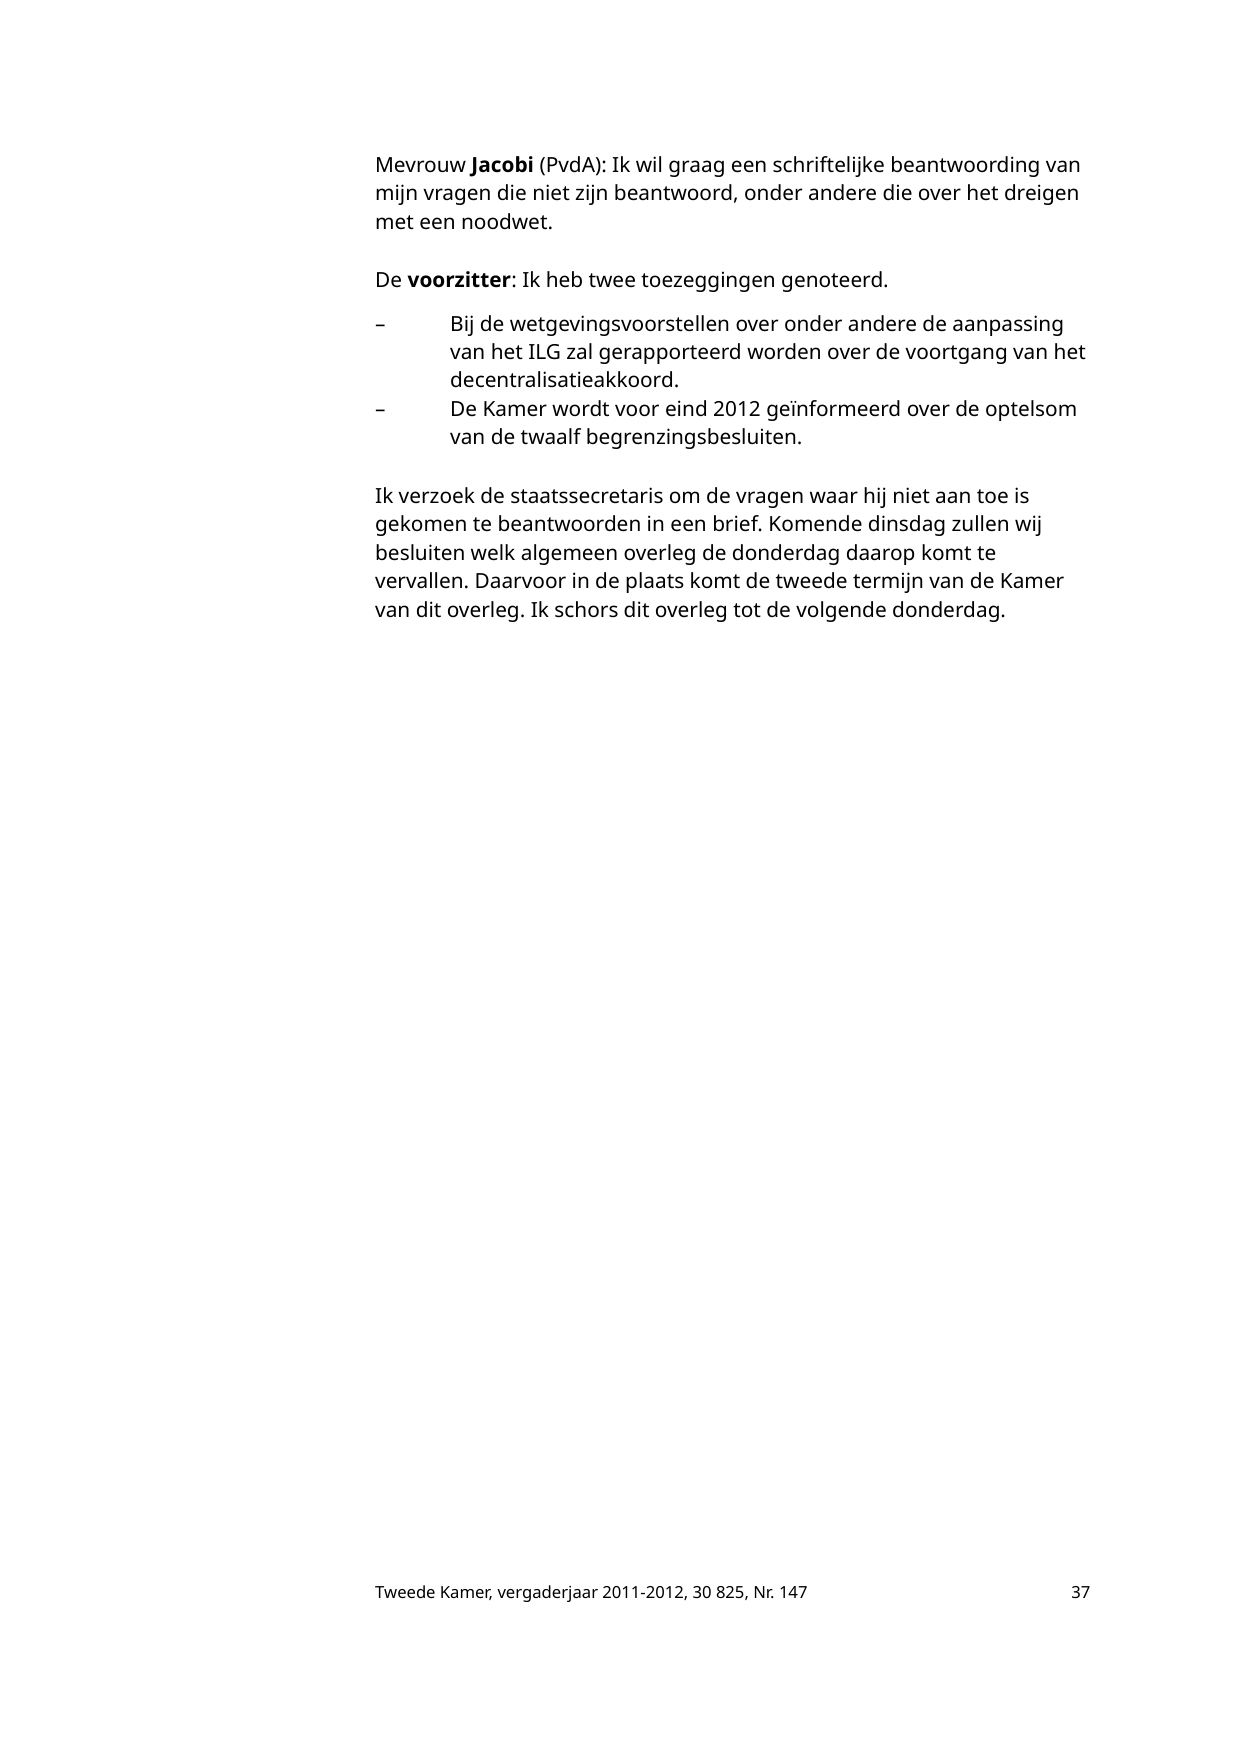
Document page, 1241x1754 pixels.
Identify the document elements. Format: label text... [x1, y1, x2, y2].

text Ik verzoek de staatssecretaris om de vragen waar hij niet aan toe is gekomen te beantwoorden in een brief. Komende dinsdag zullen wij besluiten welk algemeen overleg de donderdag daarop komt te vervallen. Daarvoor in de plaats komt de tweede termijn van de Kamer van dit overleg. Ik schors dit overleg tot de volgende donderdag. [375, 481, 1090, 623]
list Bij de wetgevingsvoorstellen over onder andere de aanpassing van het ILG zal gerapporteerd worden over de voortgang van het decentralisatieakkoord. [375, 309, 1090, 394]
text De voorzitter: Ik heb twee toezeggingen genoteerd. [375, 265, 1090, 294]
list De Kamer wordt voor eind 2012 geïnformeerd over de optelsom van de twaalf begrenzingsbesluiten. [375, 394, 1090, 451]
text Mevrouw Jacobi (PvdA): Ik wil graag een schriftelijke beantwoording van mijn vragen die niet zijn beantwoord, onder andere die over het dreigen met een noodwet. [375, 150, 1090, 235]
